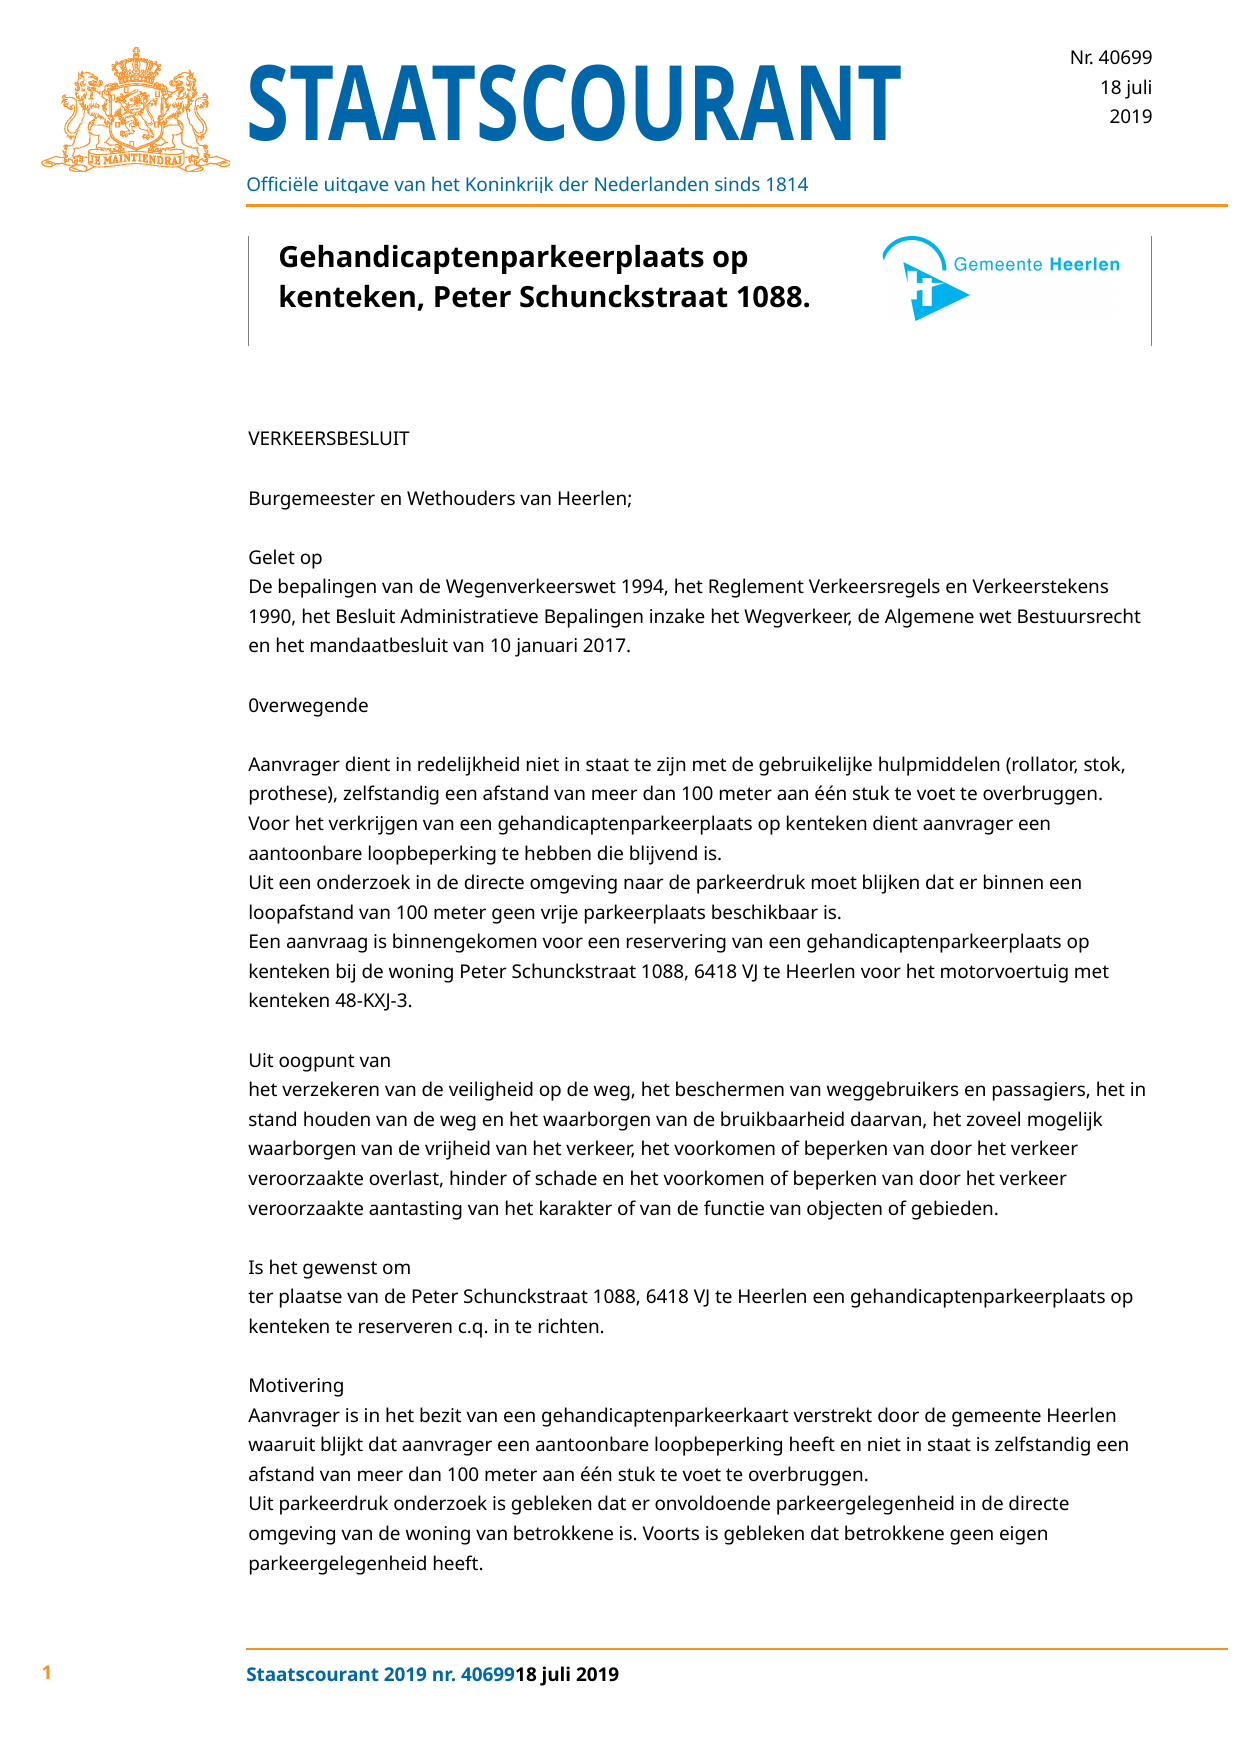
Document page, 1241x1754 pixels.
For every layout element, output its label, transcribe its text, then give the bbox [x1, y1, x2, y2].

text Burgemeester en Wethouders van Heerlen; [248, 485, 1152, 511]
text Een aanvraag is binnengekomen voor een reservering van een gehandicaptenparkeerplaats op kenteken bij de woning Peter Schunckstraat 1088, 6418 VJ te Heerlen voor het motorvoertuig met kenteken 48-KXJ-3. [248, 928, 1152, 1013]
text Aanvrager dient in redelijkheid niet in staat te zijn met de gebruikelijke hulpmiddelen (rollator, stok, prothese), zelfstandig een afstand van meer dan 100 meter aan één stuk te voet te overbruggen. [248, 751, 1152, 806]
text Uit een onderzoek in de directe omgeving naar de parkeerdruk moet blijken dat er binnen een loopafstand van 100 meter geen vrije parkeerplaats beschikbaar is. [248, 869, 1152, 925]
text Uit parkeerdruk onderzoek is gebleken dat er onvoldoende parkeergelegenheid in de directe omgeving van de woning van betrokkene is. Voorts is gebleken dat betrokkene geen eigen parkeergelegenheid heeft. [248, 1491, 1152, 1576]
text Gelet op [248, 544, 1152, 570]
picture [882, 236, 903, 252]
picture [41, 47, 231, 172]
text Motivering [248, 1372, 1152, 1398]
text ter plaatse van de Peter Schunckstraat 1088, 6418 VJ te Heerlen een gehandicaptenparkeerplaats op kenteken te reserveren c.q. in te richten. [248, 1283, 1152, 1339]
text Is het gewenst om [248, 1254, 1152, 1280]
text Voor het verkrijgen van een gehandicaptenparkeerplaats op kenteken dient aanvrager een aantoonbare loopbeperking te hebben die blijvend is. [248, 810, 1152, 866]
text het verzekeren van de veiligheid op de weg, het beschermen van weggebruikers en passagiers, het in stand houden van de weg en het waarborgen van de bruikbaarheid daarvan, het zoveel mogelijk waarborgen van de vrijheid van het verkeer, het voorkomen of beperken van door het verkeer veroorzaakte overlast, hinder of schade en het voorkomen of beperken van door het verkeer veroorzaakte aantasting van het karakter of van de functie van objecten of gebieden. [248, 1076, 1152, 1221]
picture [882, 236, 1119, 321]
text De bepalingen van de Wegenverkeerswet 1994, het Reglement Verkeersregels en Verkeerstekens 1990, het Besluit Administratieve Bepalingen inzake het Wegverkeer, de Algemene wet Bestuursrecht en het mandaatbesluit van 10 januari 2017. [248, 573, 1152, 658]
text 0verwegende [248, 692, 1152, 718]
text Aanvrager is in het bezit van een gehandicaptenparkeerkaart verstrekt door de gemeente Heerlen waaruit blijkt dat aanvrager een aantoonbare loopbeperking heeft en niet in staat is zelfstandig een afstand van meer dan 100 meter aan één stuk te voet te overbruggen. [248, 1402, 1152, 1487]
text VERKEERSBESLUIT [248, 426, 1152, 451]
table_header Gehandicaptenparkeerplaats op kenteken, Peter Schunckstraat 1088. [249, 236, 850, 346]
text Uit oogpunt van [248, 1047, 1152, 1073]
table_header [850, 236, 1151, 346]
